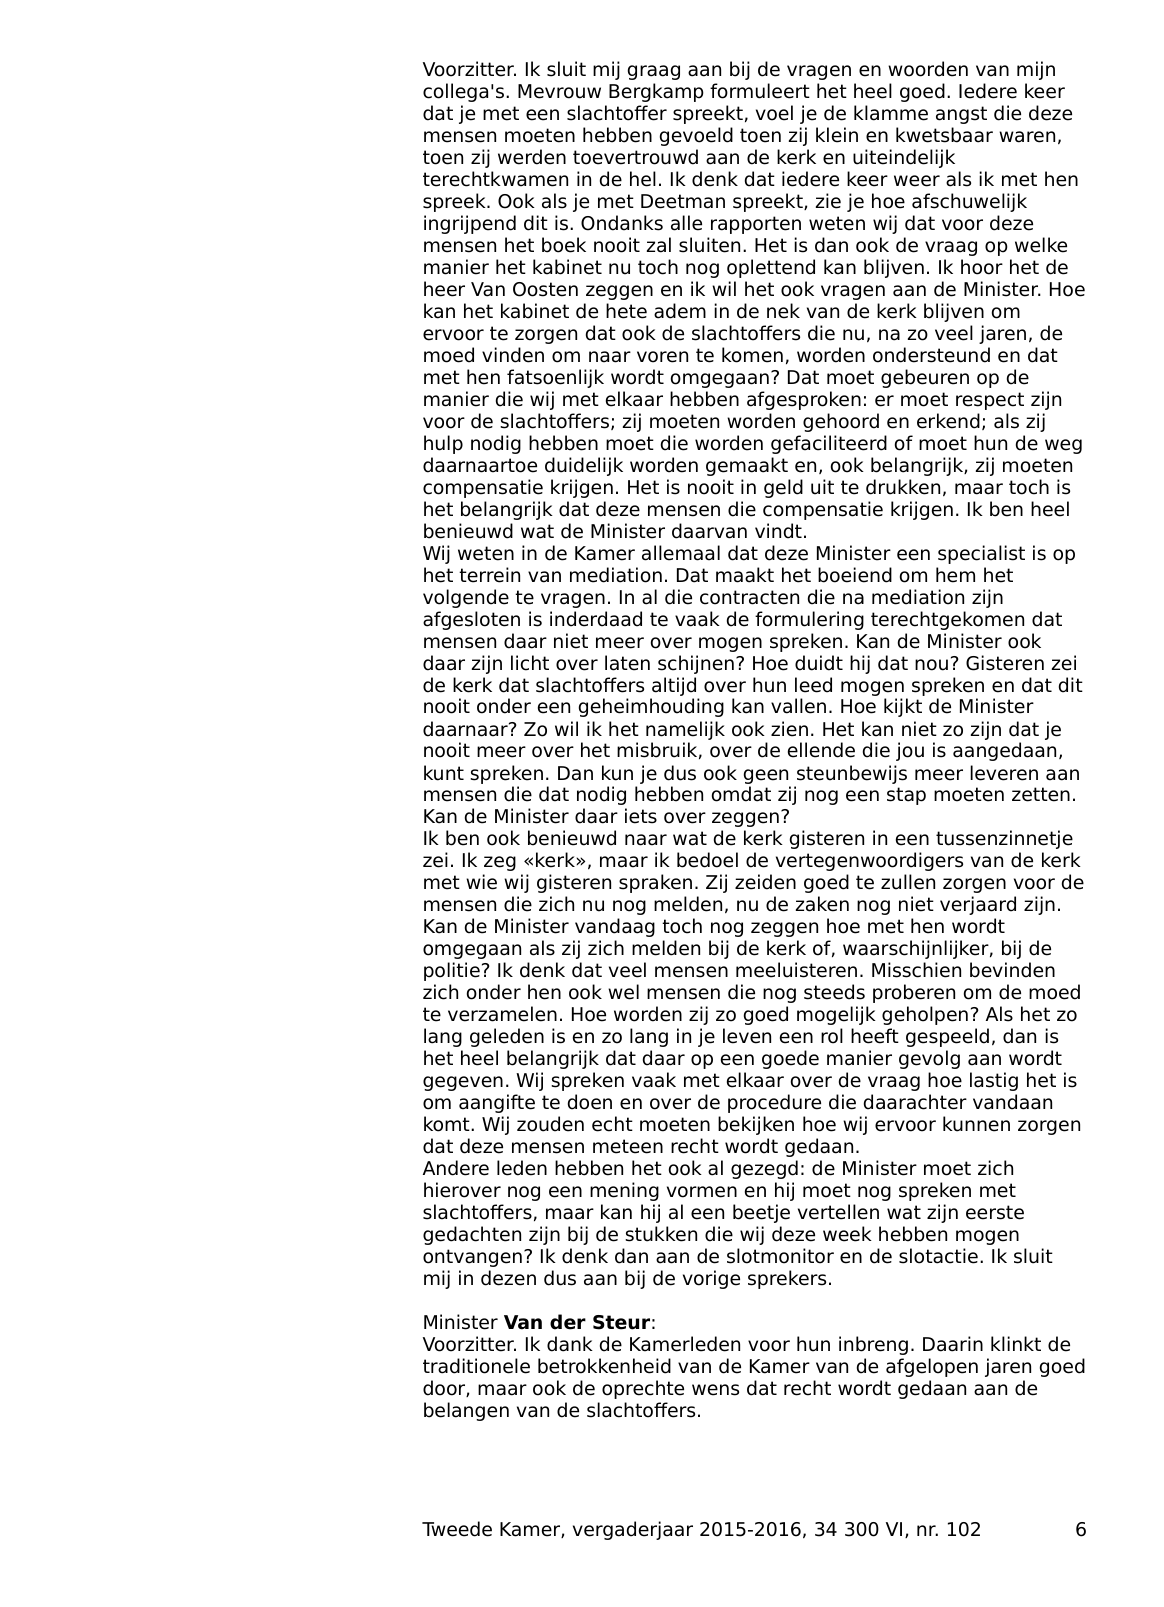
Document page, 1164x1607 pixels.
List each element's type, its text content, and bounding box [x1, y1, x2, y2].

text Voorzitter. Ik sluit mij graag aan bij de vragen en woorden van mijn collega's. Mevrouw Bergkamp formuleert het heel goed. Iedere keer dat je met een slachtoffer spreekt, voel je de klamme angst die deze mensen moeten hebben gevoeld toen zij klein en kwetsbaar waren, toen zij werden toevertrouwd aan de kerk en uiteindelijk terechtkwamen in de hel. Ik denk dat iedere keer weer als ik met hen spreek. Ook als je met Deetman spreekt, zie je hoe afschuwelijk ingrijpend dit is. Ondanks alle rapporten weten wij dat voor deze mensen het boek nooit zal sluiten. Het is dan ook de vraag op welke manier het kabinet nu toch nog oplettend kan blijven. Ik hoor het de heer Van Oosten zeggen en ik wil het ook vragen aan de Minister. Hoe kan het kabinet de hete adem in de nek van de kerk blijven om ervoor te zorgen dat ook de slachtoffers die nu, na zo veel jaren, de moed vinden om naar voren te komen, worden ondersteund en dat met hen fatsoenlijk wordt omgegaan? Dat moet gebeuren op de manier die wij met elkaar hebben afgesproken: er moet respect zijn voor de slachtoffers; zij moeten worden gehoord en erkend; als zij hulp nodig hebben moet die worden gefaciliteerd of moet hun de weg daarnaartoe duidelijk worden gemaakt en, ook belangrijk, zij moeten compensatie krijgen. Het is nooit in geld uit te drukken, maar toch is het belangrijk dat deze mensen die compensatie krijgen. Ik ben heel benieuwd wat de Minister daarvan vindt. [422, 59, 1087, 543]
text Wij weten in de Kamer allemaal dat deze Minister een specialist is op het terrein van mediation. Dat maakt het boeiend om hem het volgende te vragen. In al die contracten die na mediation zijn afgesloten is inderdaad te vaak de formulering terechtgekomen dat mensen daar niet meer over mogen spreken. Kan de Minister ook daar zijn licht over laten schijnen? Hoe duidt hij dat nou? Gisteren zei de kerk dat slachtoffers altijd over hun leed mogen spreken en dat dit nooit onder een geheimhouding kan vallen. Hoe kijkt de Minister daarnaar? Zo wil ik het namelijk ook zien. Het kan niet zo zijn dat je nooit meer over het misbruik, over de ellende die jou is aangedaan, kunt spreken. Dan kun je dus ook geen steunbewijs meer leveren aan mensen die dat nodig hebben omdat zij nog een stap moeten zetten. Kan de Minister daar iets over zeggen? [422, 543, 1087, 828]
text Minister Van der Steur: [422, 1312, 1087, 1334]
text Andere leden hebben het ook al gezegd: de Minister moet zich hierover nog een mening vormen en hij moet nog spreken met slachtoffers, maar kan hij al een beetje vertellen wat zijn eerste gedachten zijn bij de stukken die wij deze week hebben mogen ontvangen? Ik denk dan aan de slotmonitor en de slotactie. Ik sluit mij in dezen dus aan bij de vorige sprekers. [422, 1158, 1087, 1290]
text Voorzitter. Ik dank de Kamerleden voor hun inbreng. Daarin klinkt de traditionele betrokkenheid van de Kamer van de afgelopen jaren goed door, maar ook de oprechte wens dat recht wordt gedaan aan de belangen van de slachtoffers. [422, 1334, 1087, 1422]
text Ik ben ook benieuwd naar wat de kerk gisteren in een tussenzinnetje zei. Ik zeg «kerk», maar ik bedoel de vertegenwoordigers van de kerk met wie wij gisteren spraken. Zij zeiden goed te zullen zorgen voor de mensen die zich nu nog melden, nu de zaken nog niet verjaard zijn. Kan de Minister vandaag toch nog zeggen hoe met hen wordt omgegaan als zij zich melden bij de kerk of, waarschijnlijker, bij de politie? Ik denk dat veel mensen meeluisteren. Misschien bevinden zich onder hen ook wel mensen die nog steeds proberen om de moed te verzamelen. Hoe worden zij zo goed mogelijk geholpen? Als het zo lang geleden is en zo lang in je leven een rol heeft gespeeld, dan is het heel belangrijk dat daar op een goede manier gevolg aan wordt gegeven. Wij spreken vaak met elkaar over de vraag hoe lastig het is om aangifte te doen en over de procedure die daarachter vandaan komt. Wij zouden echt moeten bekijken hoe wij ervoor kunnen zorgen dat deze mensen meteen recht wordt gedaan. [422, 828, 1087, 1158]
